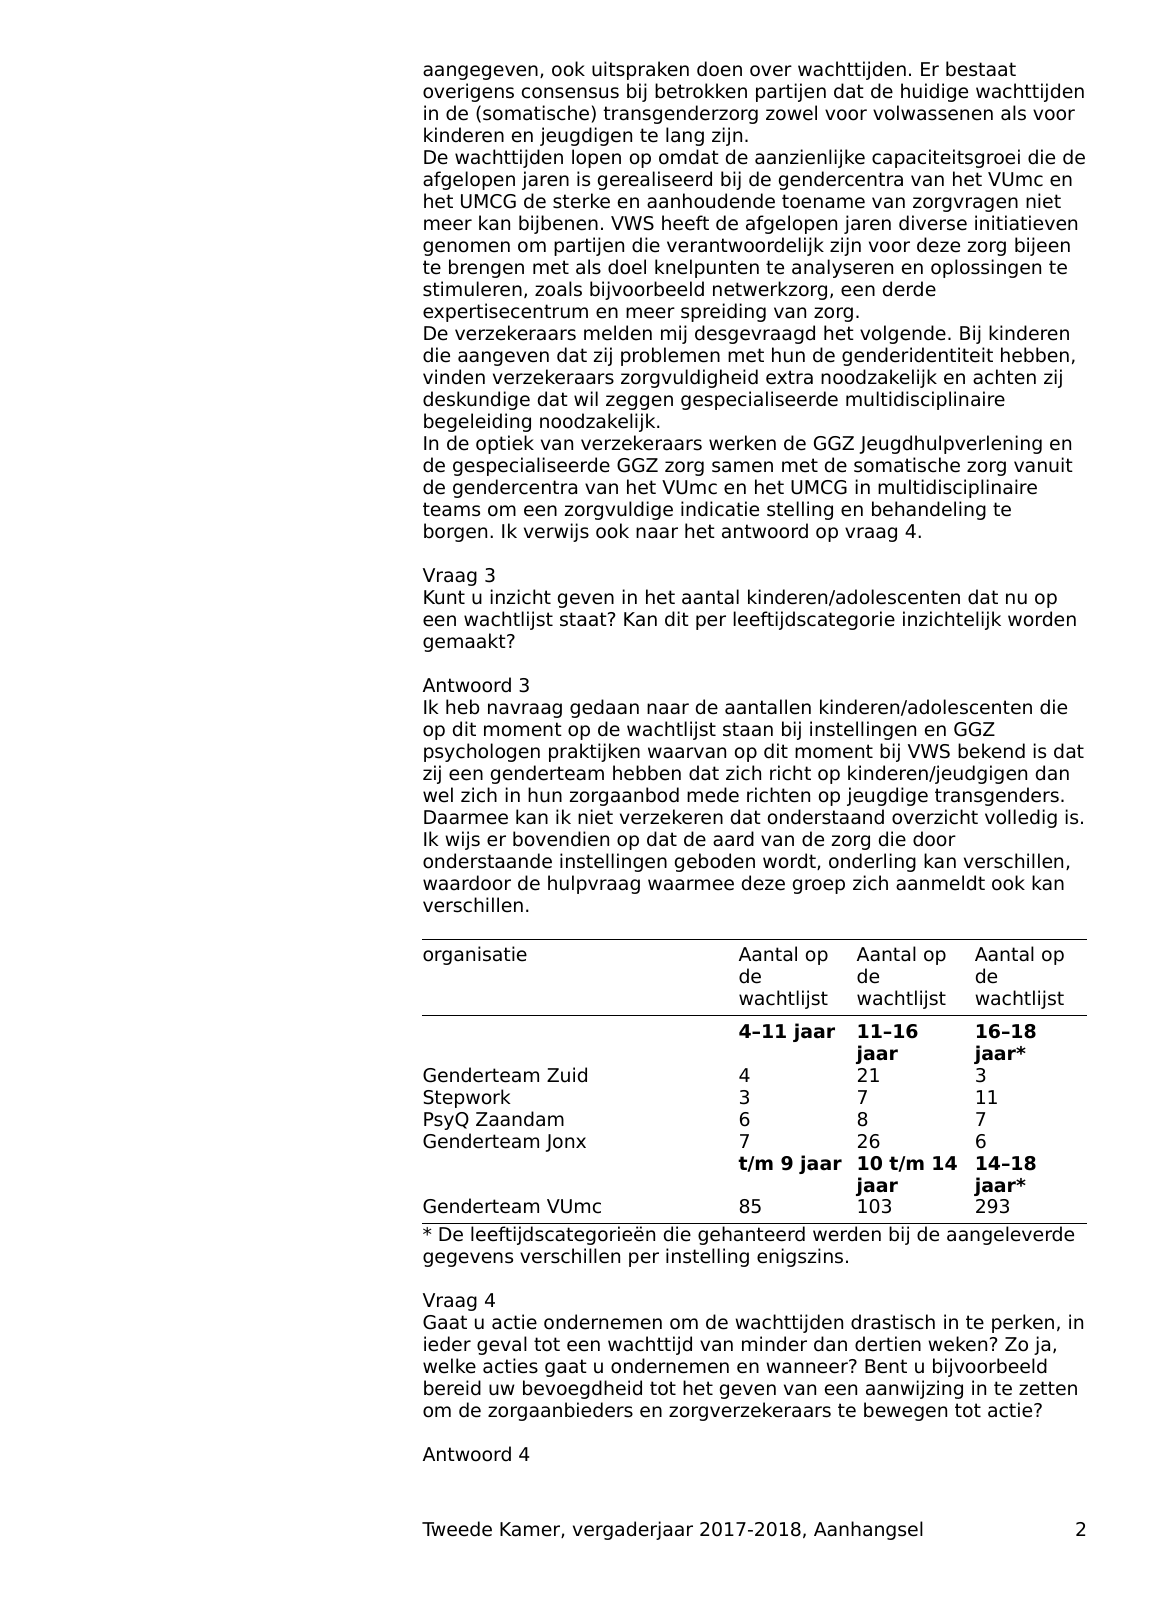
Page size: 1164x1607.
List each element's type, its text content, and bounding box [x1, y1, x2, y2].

text De wachttijden lopen op omdat de aanzienlijke capaciteitsgroei die de afgelopen jaren is gerealiseerd bij de gendercentra van het VUmc en het UMCG de sterke en aanhoudende toename van zorgvragen niet meer kan bijbenen. VWS heeft de afgelopen jaren diverse initiatieven genomen om partijen die verantwoordelijk zijn voor deze zorg bijeen te brengen met als doel knelpunten te analyseren en oplossingen te stimuleren, zoals bijvoorbeeld netwerkzorg, een derde expertisecentrum en meer spreiding van zorg. [422, 147, 1087, 323]
text De verzekeraars melden mij desgevraagd het volgende. Bij kinderen die aangeven dat zij problemen met hun de genderidentiteit hebben, vinden verzekeraars zorgvuldigheid extra noodzakelijk en achten zij deskundige dat wil zeggen gespecialiseerde multidisciplinaire begeleiding noodzakelijk. [422, 323, 1087, 433]
text Antwoord 4 [422, 1444, 1087, 1466]
table_cell 10 t/m 14 jaar [850, 1153, 968, 1196]
table_cell Genderteam VUmc [422, 1196, 732, 1223]
table_cell 16–18 jaar* [969, 1016, 1087, 1064]
table_cell 6 [969, 1131, 1087, 1152]
table_cell 26 [850, 1131, 968, 1152]
table_cell 293 [969, 1196, 1087, 1223]
table_cell 3 [969, 1065, 1087, 1087]
table_cell 85 [732, 1196, 850, 1223]
table_header Aantal op de wachtlijst [732, 940, 850, 1015]
table_cell [422, 1016, 732, 1064]
table_cell 7 [850, 1087, 968, 1108]
text Vraag 4 [422, 1290, 1087, 1312]
table_header organisatie [422, 940, 732, 1015]
text Antwoord 3 [422, 675, 1087, 697]
table_cell 4–11 jaar [732, 1016, 850, 1064]
table_cell PsyQ Zaandam [422, 1109, 732, 1131]
table_cell Genderteam Jonx [422, 1131, 732, 1152]
table_cell t/m 9 jaar [732, 1153, 850, 1196]
table_cell Stepwork [422, 1087, 732, 1108]
text In de optiek van verzekeraars werken de GGZ Jeugdhulpverlening en de gespecialiseerde GGZ zorg samen met de somatische zorg vanuit de gendercentra van het VUmc en het UMCG in multidisciplinaire teams om een zorgvuldige indicatie stelling en behandeling te borgen. Ik verwijs ook naar het antwoord op vraag 4. [422, 433, 1087, 543]
table_cell 11–16 jaar [850, 1016, 968, 1064]
table_header Aantal op de wachtlijst [969, 940, 1087, 1015]
table_cell Genderteam Zuid [422, 1065, 732, 1087]
table_cell 8 [850, 1109, 968, 1131]
table_cell 11 [969, 1087, 1087, 1108]
table_cell 3 [732, 1087, 850, 1108]
table_cell 6 [732, 1109, 850, 1131]
table_cell 103 [850, 1196, 968, 1223]
table_cell [422, 1153, 732, 1196]
text Vraag 3 [422, 565, 1087, 587]
text aangegeven, ook uitspraken doen over wachttijden. Er bestaat overigens consensus bij betrokken partijen dat de huidige wachttijden in de (somatische) transgenderzorg zowel voor volwassenen als voor kinderen en jeugdigen te lang zijn. [422, 59, 1087, 147]
table_cell 21 [850, 1065, 968, 1087]
text Ik heb navraag gedaan naar de aantallen kinderen/adolescenten die op dit moment op de wachtlijst staan bij instellingen en GGZ psychologen praktijken waarvan op dit moment bij VWS bekend is dat zij een genderteam hebben dat zich richt op kinderen/jeudgigen dan wel zich in hun zorgaanbod mede richten op jeugdige transgenders. Daarmee kan ik niet verzekeren dat onderstaand overzicht volledig is. Ik wijs er bovendien op dat de aard van de zorg die door onderstaande instellingen geboden wordt, onderling kan verschillen, waardoor de hulpvraag waarmee deze groep zich aanmeldt ook kan verschillen. [422, 697, 1087, 917]
text Kunt u inzicht geven in het aantal kinderen/adolescenten dat nu op een wachtlijst staat? Kan dit per leeftijdscategorie inzichtelijk worden gemaakt? [422, 587, 1087, 653]
table_cell 4 [732, 1065, 850, 1087]
table_cell 14–18 jaar* [969, 1153, 1087, 1196]
table_header Aantal op de wachtlijst [850, 940, 968, 1015]
table_cell * De leeftijdscategorieën die gehanteerd werden bij de aangeleverde gegevens verschillen per instelling enigszins. [422, 1224, 1087, 1268]
table_cell 7 [732, 1131, 850, 1152]
table_cell 7 [969, 1109, 1087, 1131]
text Gaat u actie ondernemen om de wachttijden drastisch in te perken, in ieder geval tot een wachttijd van minder dan dertien weken? Zo ja, welke acties gaat u ondernemen en wanneer? Bent u bijvoorbeeld bereid uw bevoegdheid tot het geven van een aanwijzing in te zetten om de zorgaanbieders en zorgverzekeraars te bewegen tot actie? [422, 1312, 1087, 1422]
